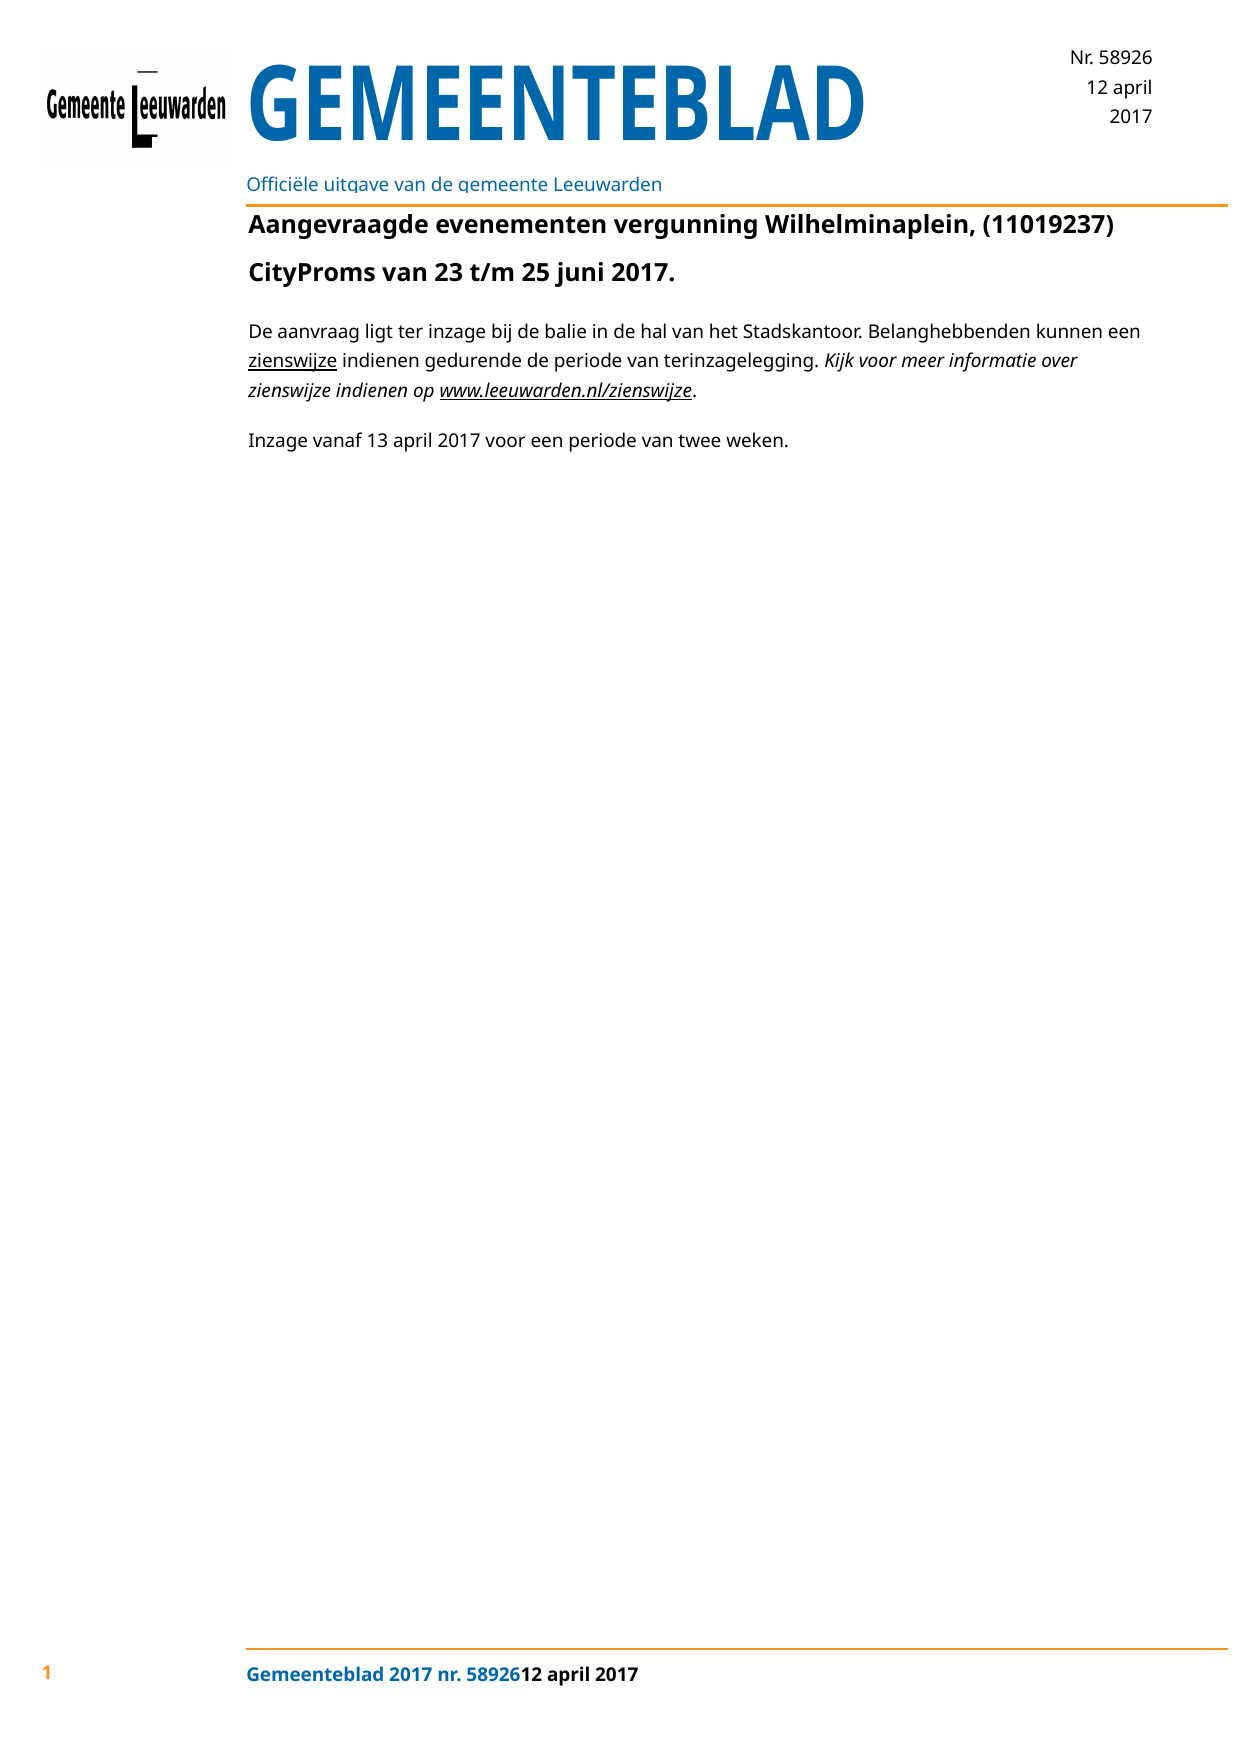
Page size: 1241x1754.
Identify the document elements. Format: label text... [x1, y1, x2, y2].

picture [41, 47, 231, 172]
text Inzage vanaf 13 april 2017 voor een periode van twee weken. [248, 427, 1152, 453]
text De aanvraag ligt ter inzage bij de balie in de hal van het Stadskantoor. Belanghebbenden kunnen een zienswijze indienen gedurende de periode van terinzagelegging. Kijk voor meer informatie over zienswijze indienen op www.leeuwarden.nl/zienswijze. [248, 318, 1152, 403]
text Aangevraagde evenementen vergunning Wilhelminaplein, (11019237) CityProms van 23 t/m 25 juni 2017. [248, 207, 1152, 288]
